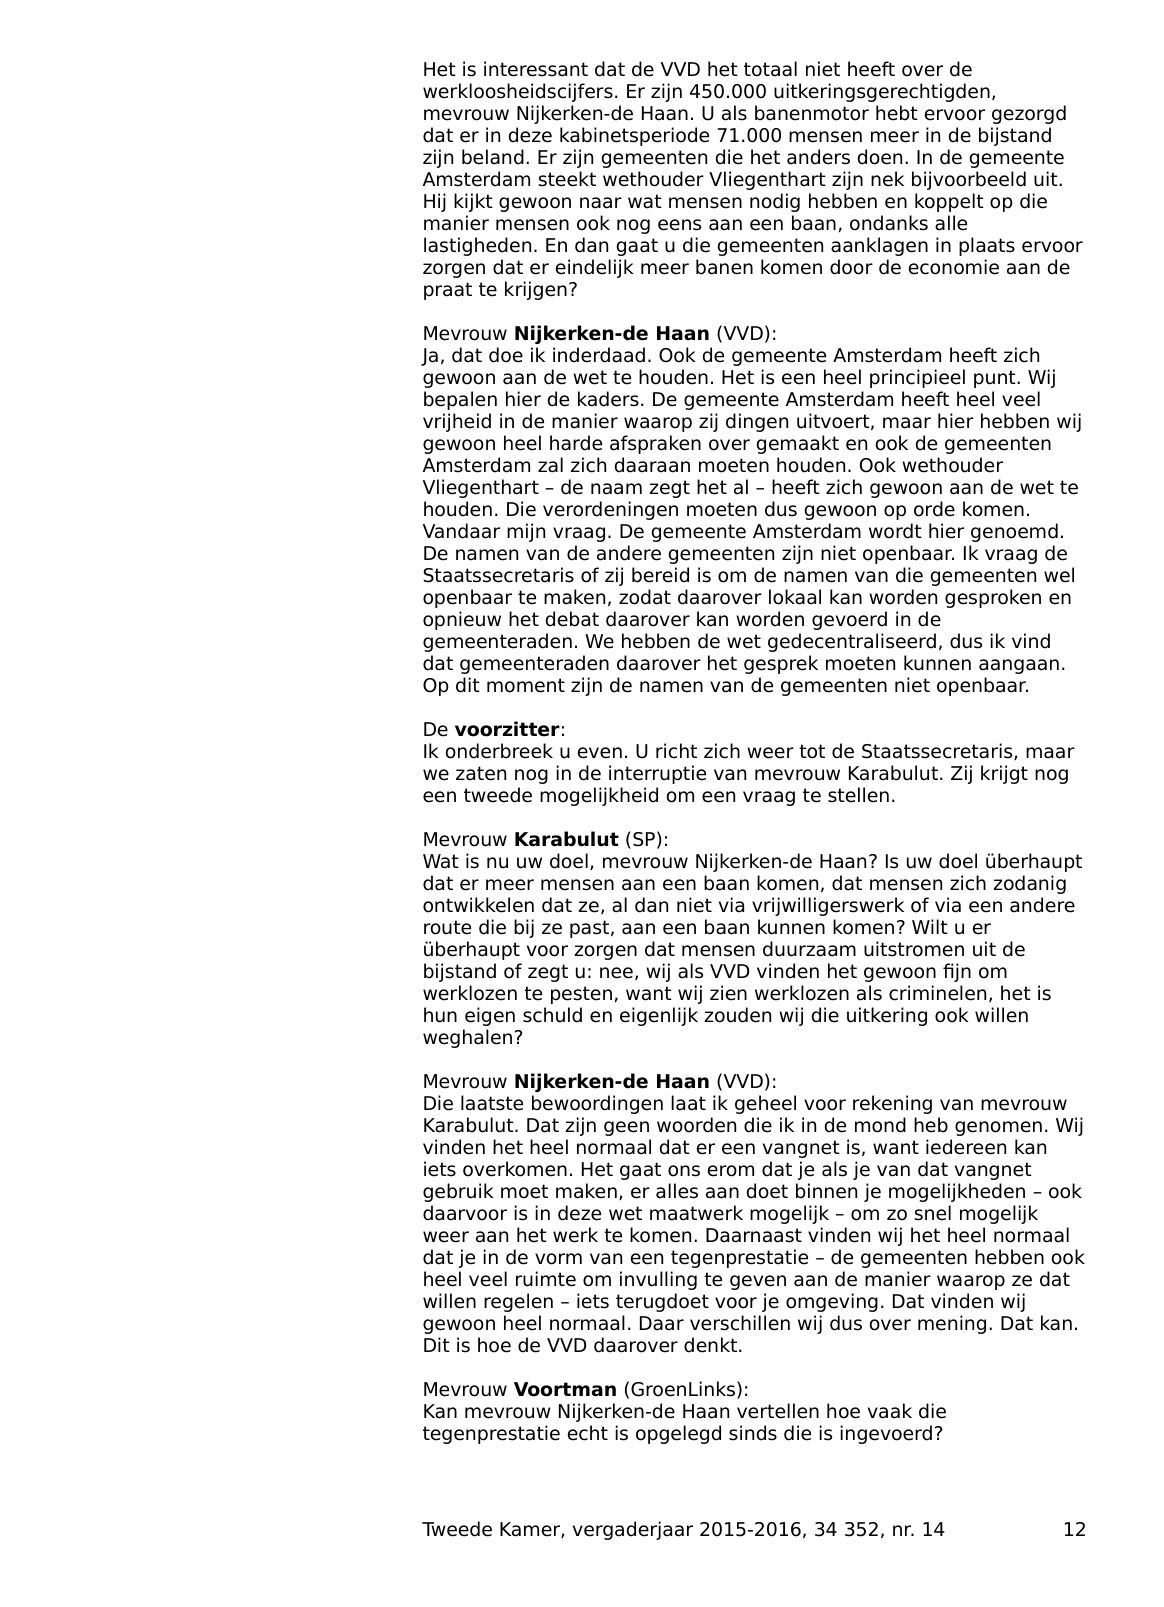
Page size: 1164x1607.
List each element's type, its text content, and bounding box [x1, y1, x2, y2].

text Het is interessant dat de VVD het totaal niet heeft over de werkloosheidscijfers. Er zijn 450.000 uitkeringsgerechtigden, mevrouw Nijkerken-de Haan. U als banenmotor hebt ervoor gezorgd dat er in deze kabinetsperiode 71.000 mensen meer in de bijstand zijn beland. Er zijn gemeenten die het anders doen. In de gemeente Amsterdam steekt wethouder Vliegenthart zijn nek bijvoorbeeld uit. Hij kijkt gewoon naar wat mensen nodig hebben en koppelt op die manier mensen ook nog eens aan een baan, ondanks alle lastigheden. En dan gaat u die gemeenten aanklagen in plaats ervoor zorgen dat er eindelijk meer banen komen door de economie aan de praat te krijgen? [422, 59, 1087, 301]
text Mevrouw Nijkerken-de Haan (VVD): [422, 323, 1087, 345]
text Mevrouw Karabulut (SP): [422, 829, 1087, 851]
text Kan mevrouw Nijkerken-de Haan vertellen hoe vaak die tegenprestatie echt is opgelegd sinds die is ingevoerd? [422, 1401, 1087, 1445]
text Die laatste bewoordingen laat ik geheel voor rekening van mevrouw Karabulut. Dat zijn geen woorden die ik in de mond heb genomen. Wij vinden het heel normaal dat er een vangnet is, want iedereen kan iets overkomen. Het gaat ons erom dat je als je van dat vangnet gebruik moet maken, er alles aan doet binnen je mogelijkheden – ook daarvoor is in deze wet maatwerk mogelijk – om zo snel mogelijk weer aan het werk te komen. Daarnaast vinden wij het heel normaal dat je in de vorm van een tegenprestatie – de gemeenten hebben ook heel veel ruimte om invulling te geven aan de manier waarop ze dat willen regelen – iets terugdoet voor je omgeving. Dat vinden wij gewoon heel normaal. Daar verschillen wij dus over mening. Dat kan. Dit is hoe de VVD daarover denkt. [422, 1093, 1087, 1357]
text Mevrouw Nijkerken-de Haan (VVD): [422, 1071, 1087, 1093]
text De voorzitter: [422, 719, 1087, 741]
text Ja, dat doe ik inderdaad. Ook de gemeente Amsterdam heeft zich gewoon aan de wet te houden. Het is een heel principieel punt. Wij bepalen hier de kaders. De gemeente Amsterdam heeft heel veel vrijheid in de manier waarop zij dingen uitvoert, maar hier hebben wij gewoon heel harde afspraken over gemaakt en ook de gemeenten Amsterdam zal zich daaraan moeten houden. Ook wethouder Vliegenthart – de naam zegt het al – heeft zich gewoon aan de wet te houden. Die verordeningen moeten dus gewoon op orde komen. Vandaar mijn vraag. De gemeente Amsterdam wordt hier genoemd. De namen van de andere gemeenten zijn niet openbaar. Ik vraag de Staatssecretaris of zij bereid is om de namen van die gemeenten wel openbaar te maken, zodat daarover lokaal kan worden gesproken en opnieuw het debat daarover kan worden gevoerd in de gemeenteraden. We hebben de wet gedecentraliseerd, dus ik vind dat gemeenteraden daarover het gesprek moeten kunnen aangaan. Op dit moment zijn de namen van de gemeenten niet openbaar. [422, 345, 1087, 697]
text Ik onderbreek u even. U richt zich weer tot de Staatssecretaris, maar we zaten nog in de interruptie van mevrouw Karabulut. Zij krijgt nog een tweede mogelijkheid om een vraag te stellen. [422, 741, 1087, 807]
text Mevrouw Voortman (GroenLinks): [422, 1379, 1087, 1401]
text Wat is nu uw doel, mevrouw Nijkerken-de Haan? Is uw doel überhaupt dat er meer mensen aan een baan komen, dat mensen zich zodanig ontwikkelen dat ze, al dan niet via vrijwilligerswerk of via een andere route die bij ze past, aan een baan kunnen komen? Wilt u er überhaupt voor zorgen dat mensen duurzaam uitstromen uit de bijstand of zegt u: nee, wij als VVD vinden het gewoon fijn om werklozen te pesten, want wij zien werklozen als criminelen, het is hun eigen schuld en eigenlijk zouden wij die uitkering ook willen weghalen? [422, 851, 1087, 1049]
